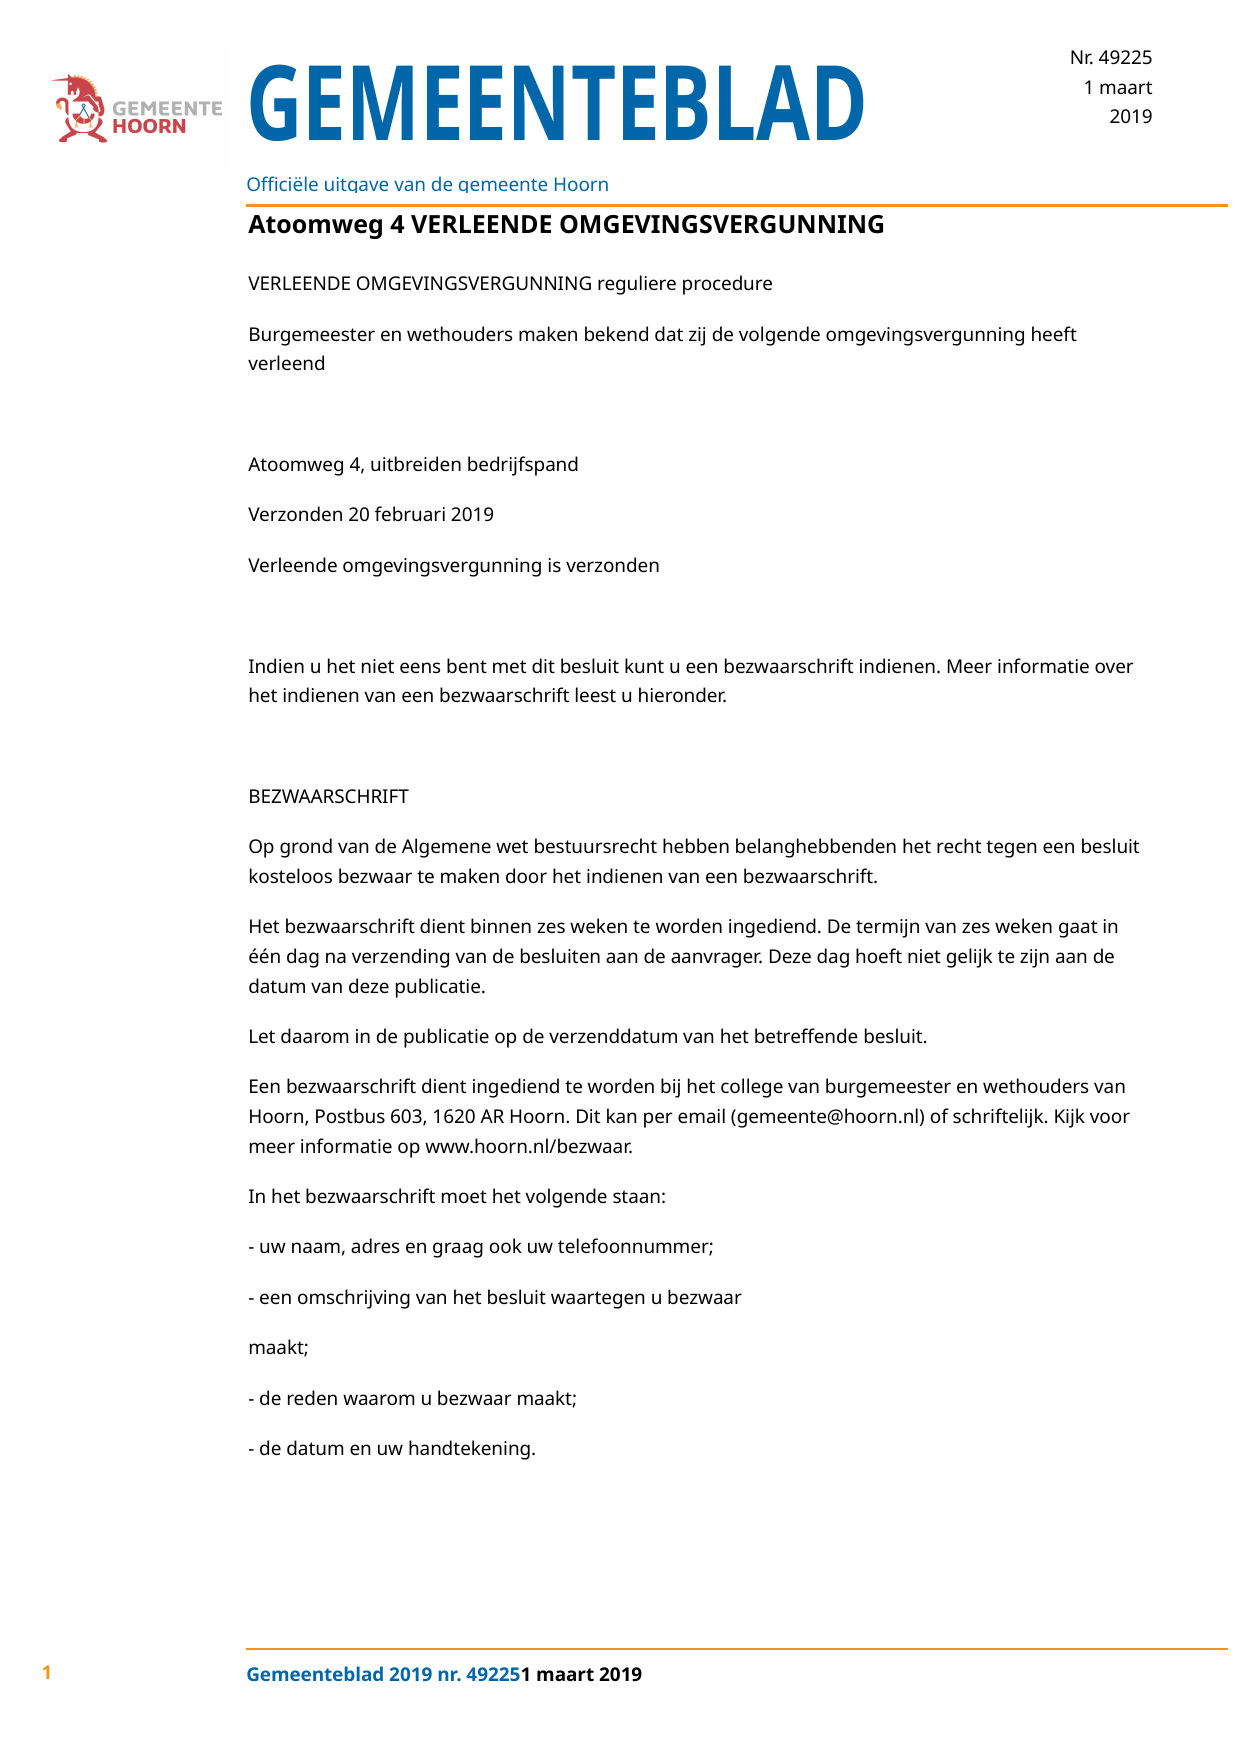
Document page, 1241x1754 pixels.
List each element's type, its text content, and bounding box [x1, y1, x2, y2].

text maakt; [248, 1334, 1152, 1360]
text Indien u het niet eens bent met dit besluit kunt u een bezwaarschrift indienen. Meer informatie over het indienen van een bezwaarschrift leest u hieronder. [248, 653, 1152, 708]
text Verzonden 20 februari 2019 [248, 502, 1152, 527]
text Let daarom in de publicatie op de verzenddatum van het betreffende besluit. [248, 1023, 1152, 1049]
picture [41, 47, 231, 172]
text - uw naam, adres en graag ook uw telefoonnummer; [248, 1234, 1152, 1259]
text Op grond van de Algemene wet bestuursrecht hebben belanghebbenden het recht tegen een besluit kosteloos bezwaar te maken door het indienen van een bezwaarschrift. [248, 834, 1152, 889]
text - de datum en uw handtekening. [248, 1435, 1152, 1461]
text - de reden waarom u bezwaar maakt; [248, 1385, 1152, 1411]
text Een bezwaarschrift dient ingediend te worden bij het college van burgemeester en wethouders van Hoorn, Postbus 603, 1620 AR Hoorn. Dit kan per email (gemeente@hoorn.nl) of schriftelijk. Kijk voor meer informatie op www.hoorn.nl/bezwaar. [248, 1074, 1152, 1158]
text Atoomweg 4, uitbreiden bedrijfspand [248, 451, 1152, 477]
text BEZWAARSCHRIFT [248, 783, 1152, 809]
text Atoomweg 4 VERLEENDE OMGEVINGSVERGUNNING [248, 207, 1152, 241]
text VERLEENDE OMGEVINGSVERGUNNING reguliere procedure [248, 270, 1152, 296]
text Burgemeester en wethouders maken bekend dat zij de volgende omgevingsvergunning heeft verleend [248, 321, 1152, 376]
text Het bezwaarschrift dient binnen zes weken te worden ingediend. De termijn van zes weken gaat in één dag na verzending van de besluiten aan de aanvrager. Deze dag hoeft niet gelijk te zijn aan de datum van deze publicatie. [248, 914, 1152, 998]
text Verleende omgevingsvergunning is verzonden [248, 552, 1152, 578]
text - een omschrijving van het besluit waartegen u bezwaar [248, 1284, 1152, 1310]
text In het bezwaarschrift moet het volgende staan: [248, 1183, 1152, 1209]
